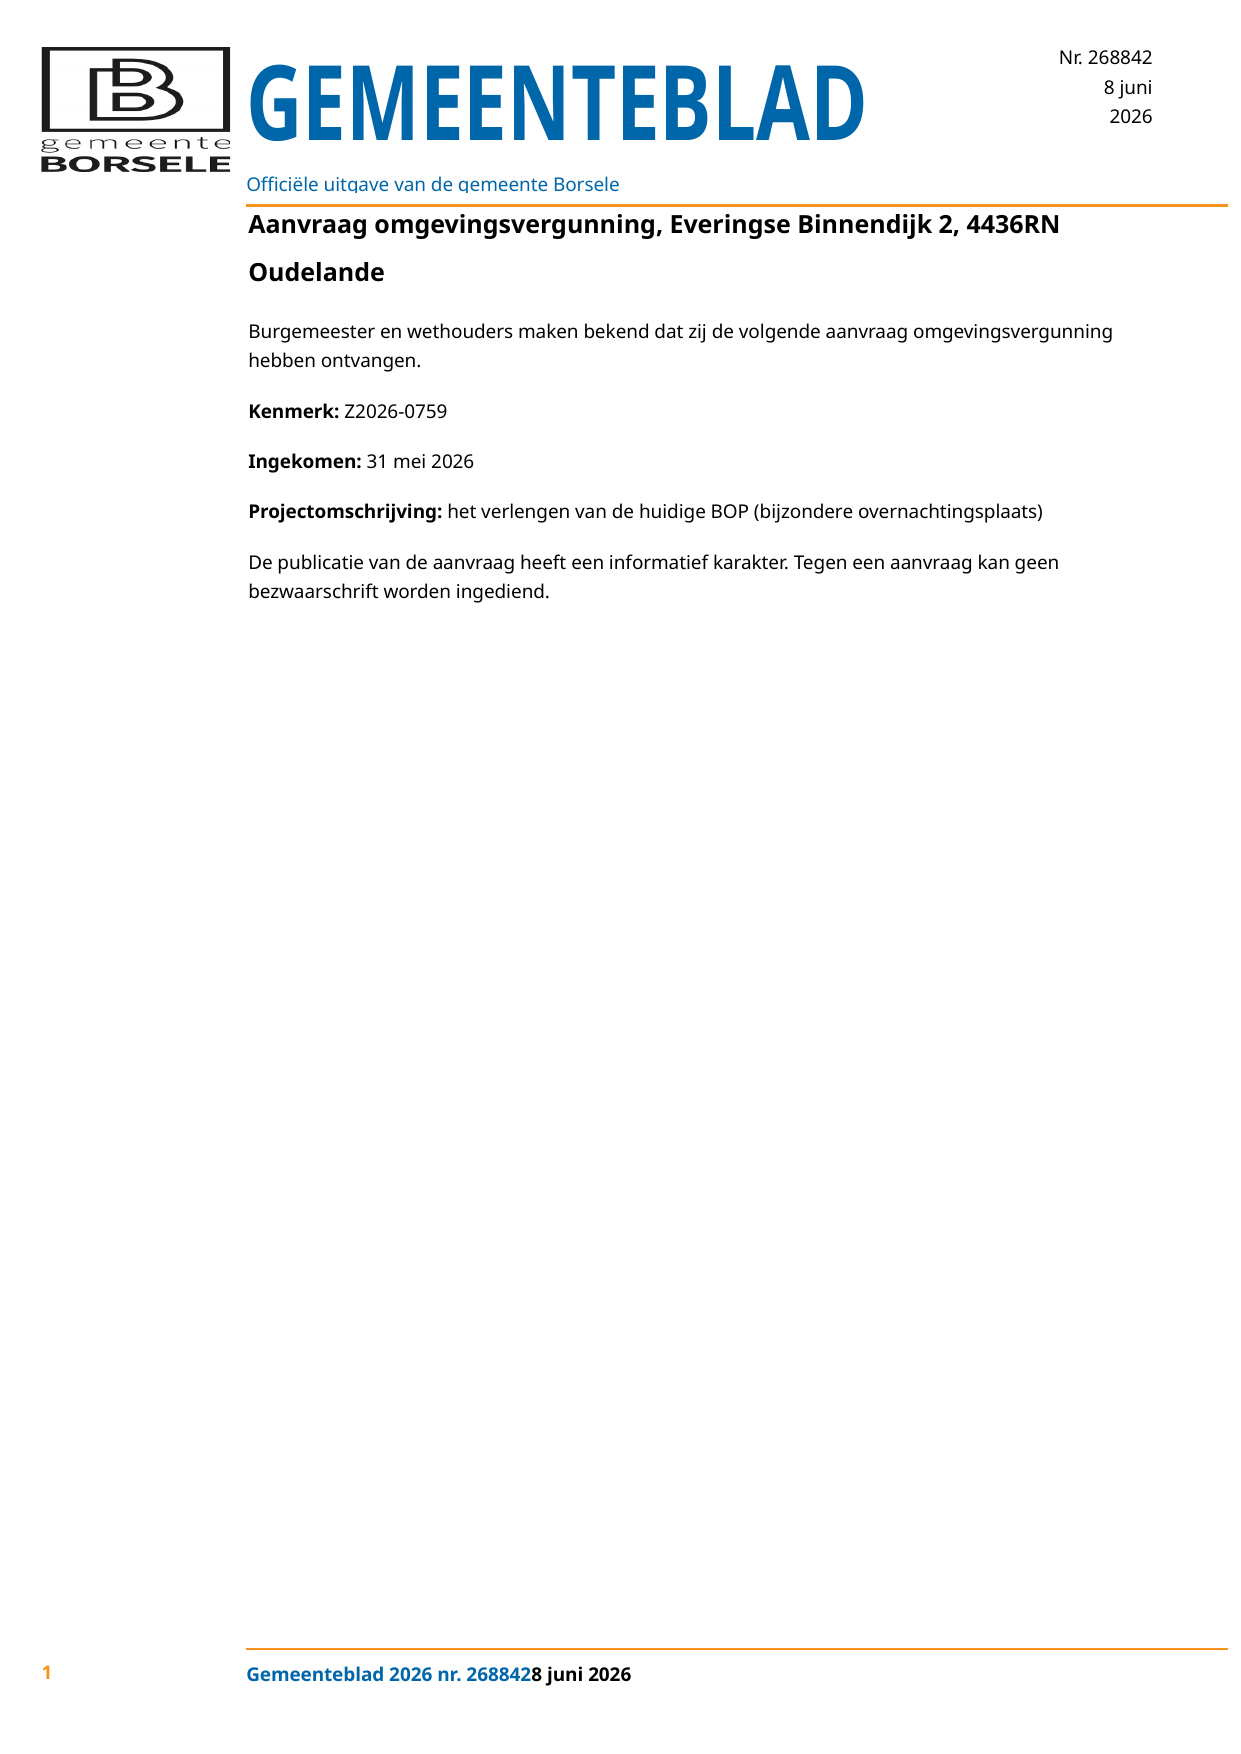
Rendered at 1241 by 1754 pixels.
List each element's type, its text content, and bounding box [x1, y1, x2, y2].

text Aanvraag omgevingsvergunning, Everingse Binnendijk 2, 4436RN Oudelande [248, 207, 1152, 288]
text Projectomschrijving: het verlengen van de huidige BOP (bijzondere overnachtingsplaats) [248, 499, 1152, 524]
picture [41, 47, 231, 172]
text De publicatie van de aanvraag heeft een informatief karakter. Tegen een aanvraag kan geen bezwaarschrift worden ingediend. [248, 549, 1152, 604]
text Burgemeester en wethouders maken bekend dat zij de volgende aanvraag omgevingsvergunning hebben ontvangen. [248, 318, 1152, 373]
text Ingekomen: 31 mei 2026 [248, 448, 1152, 474]
text Kenmerk: Z2026-0759 [248, 398, 1152, 424]
